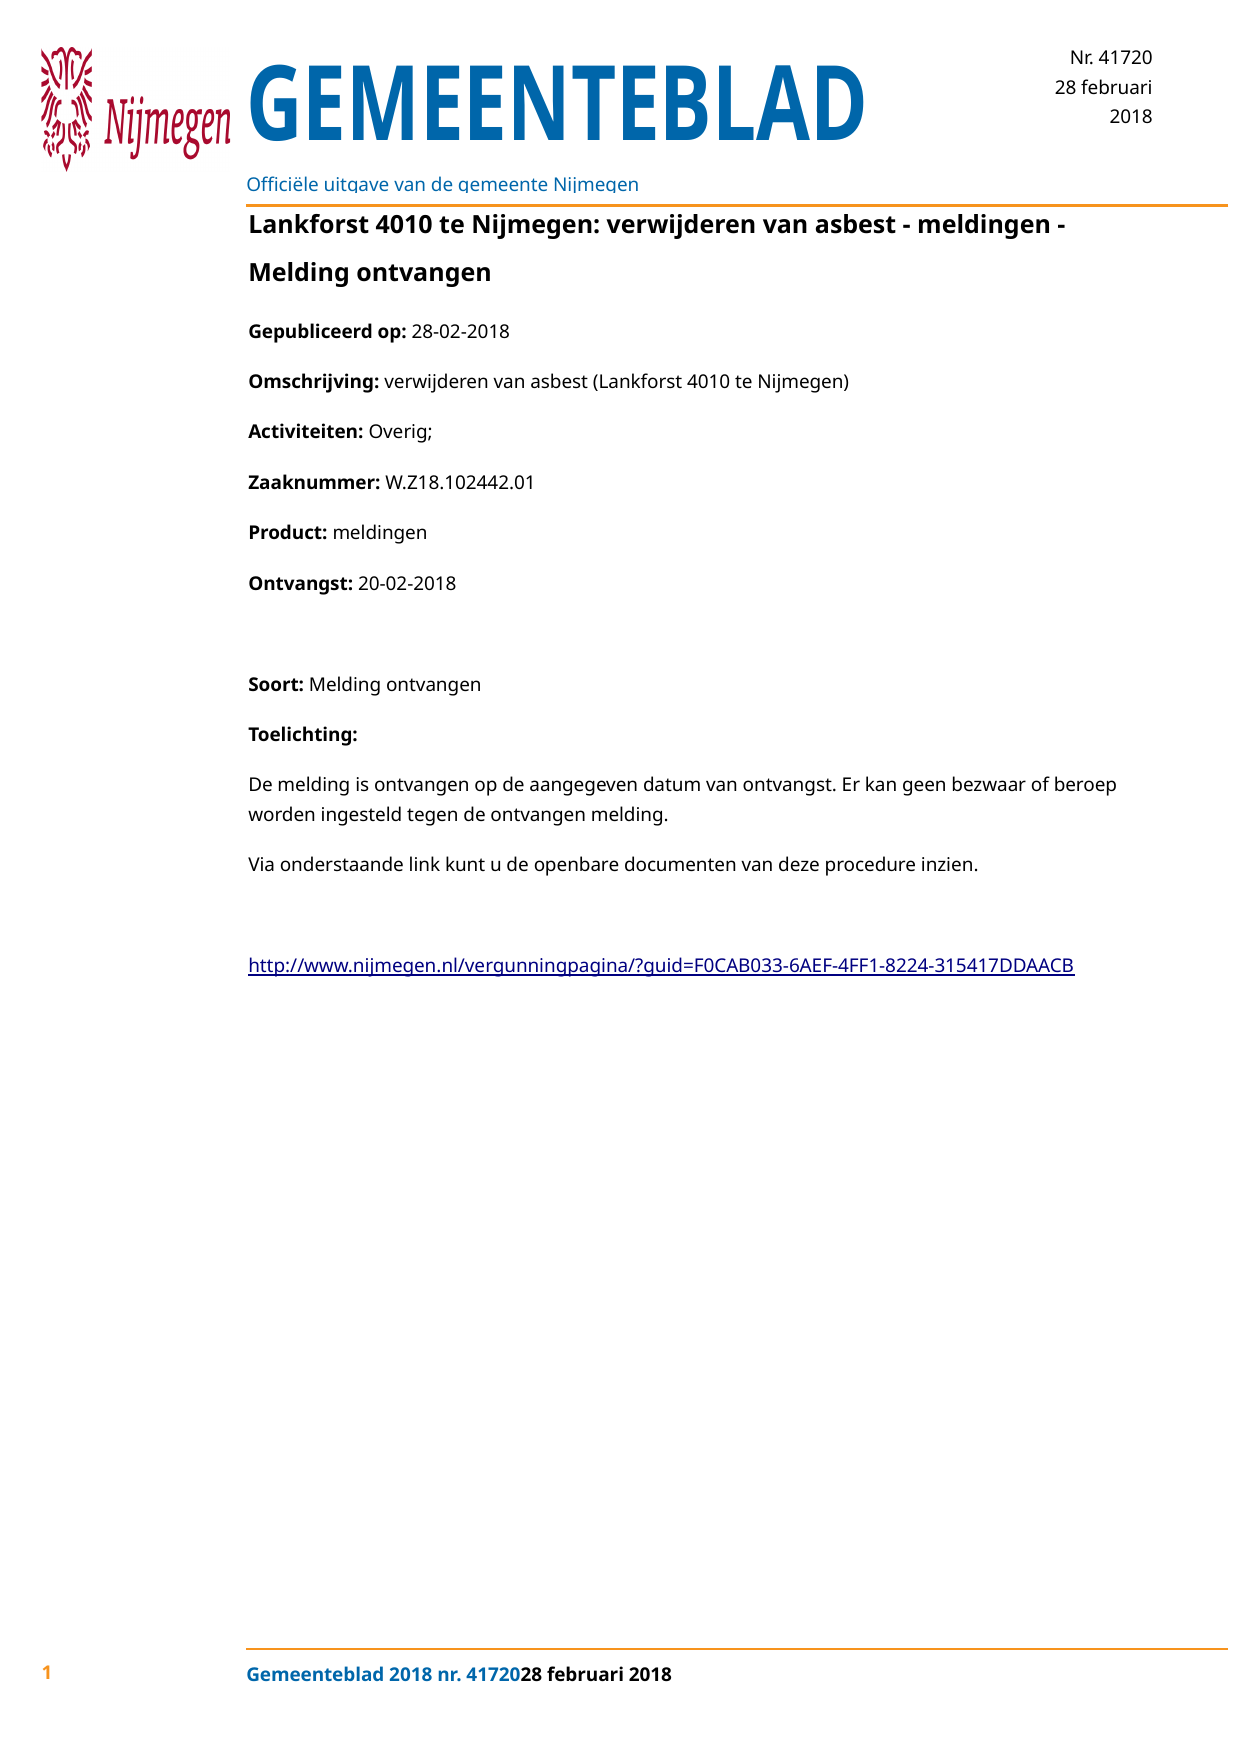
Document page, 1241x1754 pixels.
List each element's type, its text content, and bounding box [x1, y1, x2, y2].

text Soort: Melding ontvangen [248, 671, 1152, 697]
text De melding is ontvangen op de aangegeven datum van ontvangst. Er kan geen bezwaar of beroep worden ingesteld tegen de ontvangen melding. [248, 772, 1152, 827]
text Zaaknummer: W.Z18.102442.01 [248, 469, 1152, 495]
text Toelichting: [248, 721, 1152, 747]
text Ontvangst: 20-02-2018 [248, 570, 1152, 596]
text Via onderstaande link kunt u de openbare documenten van deze procedure inzien. [248, 852, 1152, 877]
text Activiteiten: Overig; [248, 419, 1152, 444]
text Omschrijving: verwijderen van asbest (Lankforst 4010 te Nijmegen) [248, 368, 1152, 394]
text http://www.nijmegen.nl/vergunningpagina/?guid=F0CAB033-6AEF-4FF1-8224-315417DDAACB [248, 952, 1152, 978]
text Lankforst 4010 te Nijmegen: verwijderen van asbest - meldingen - Melding ontvangen [248, 207, 1152, 288]
picture [41, 47, 231, 172]
text Product: meldingen [248, 519, 1152, 545]
text Gepubliceerd op: 28-02-2018 [248, 318, 1152, 344]
